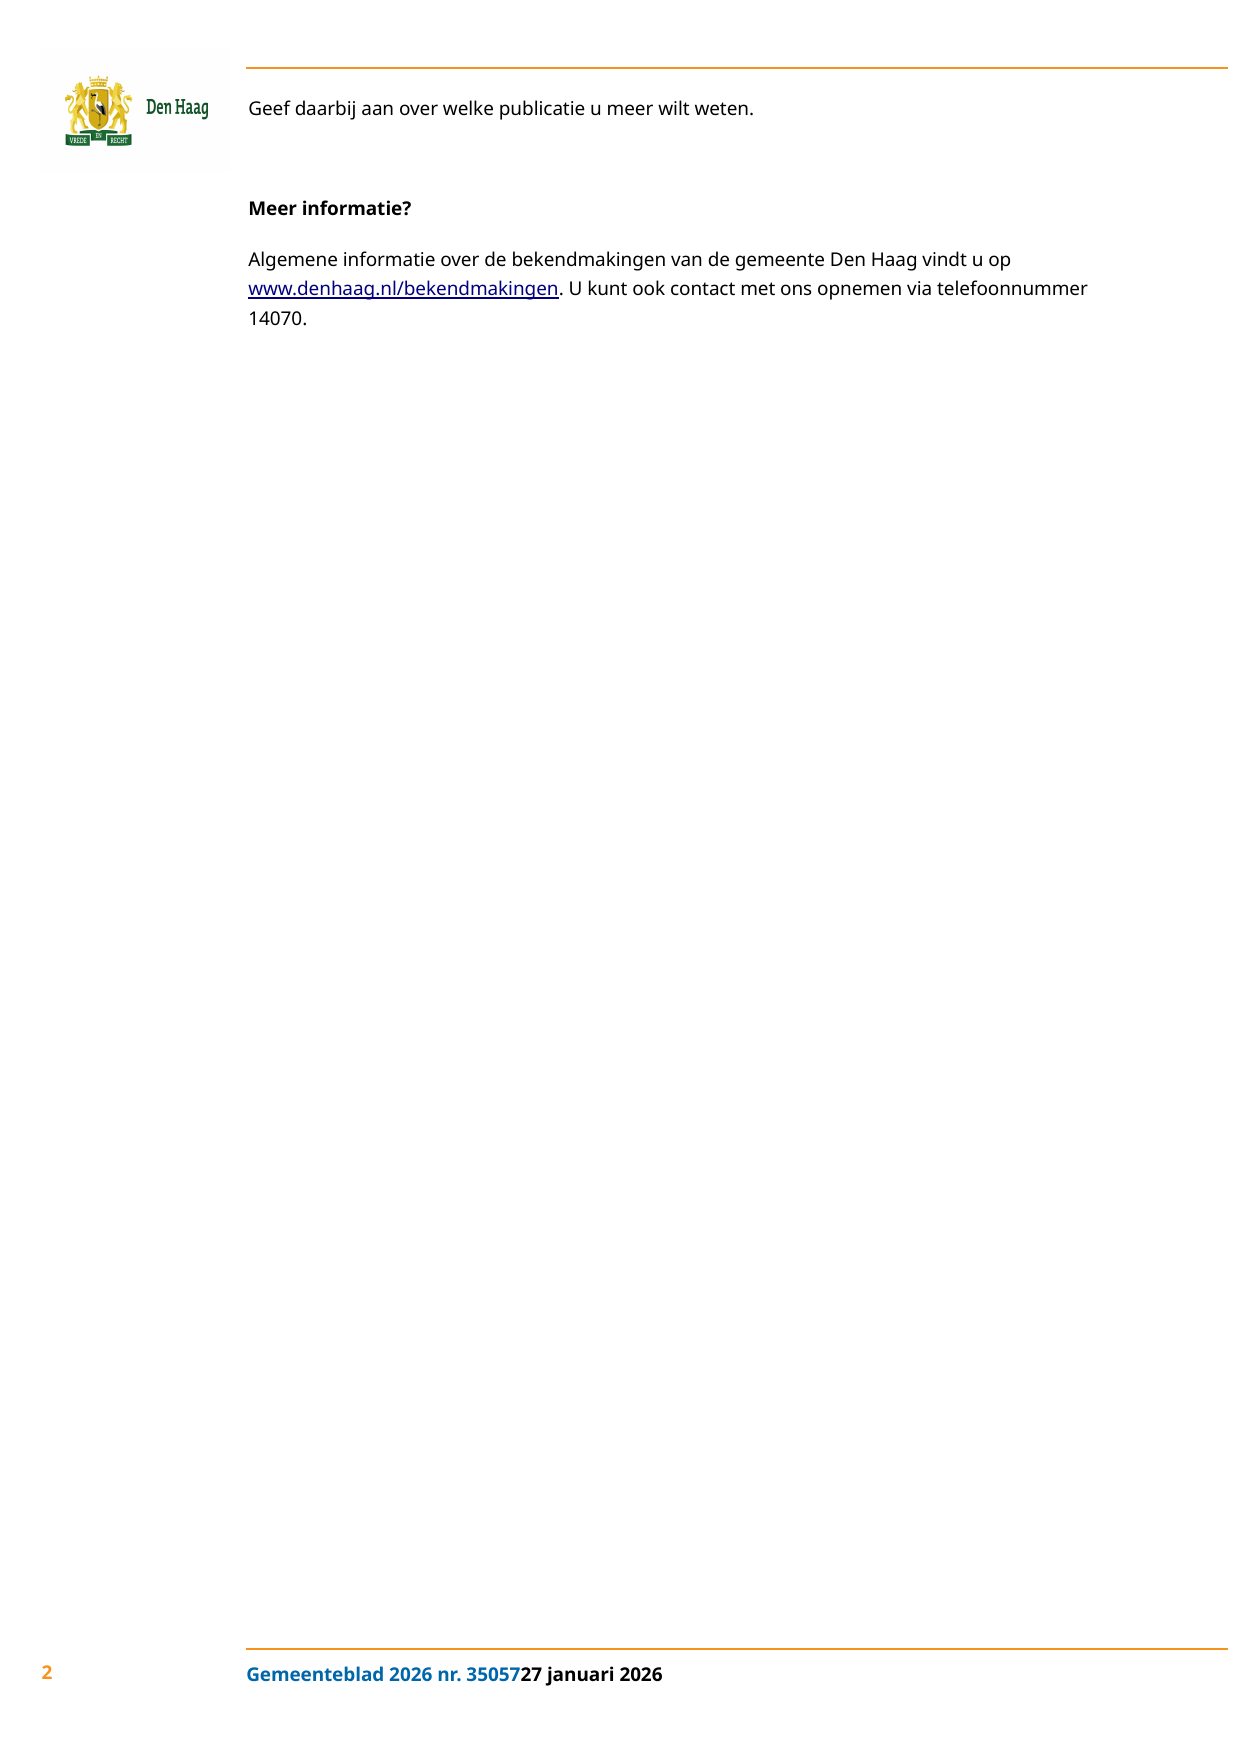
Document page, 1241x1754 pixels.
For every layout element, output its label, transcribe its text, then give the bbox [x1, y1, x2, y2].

text Algemene informatie over de bekendmakingen van de gemeente Den Haag vindt u op www.denhaag.nl/bekendmakingen. U kunt ook contact met ons opnemen via telefoonnummer 14070. [248, 246, 1152, 331]
text Meer informatie? [248, 196, 1152, 221]
picture [41, 47, 231, 172]
text Geef daarbij aan over welke publicatie u meer wilt weten. [248, 95, 1152, 121]
